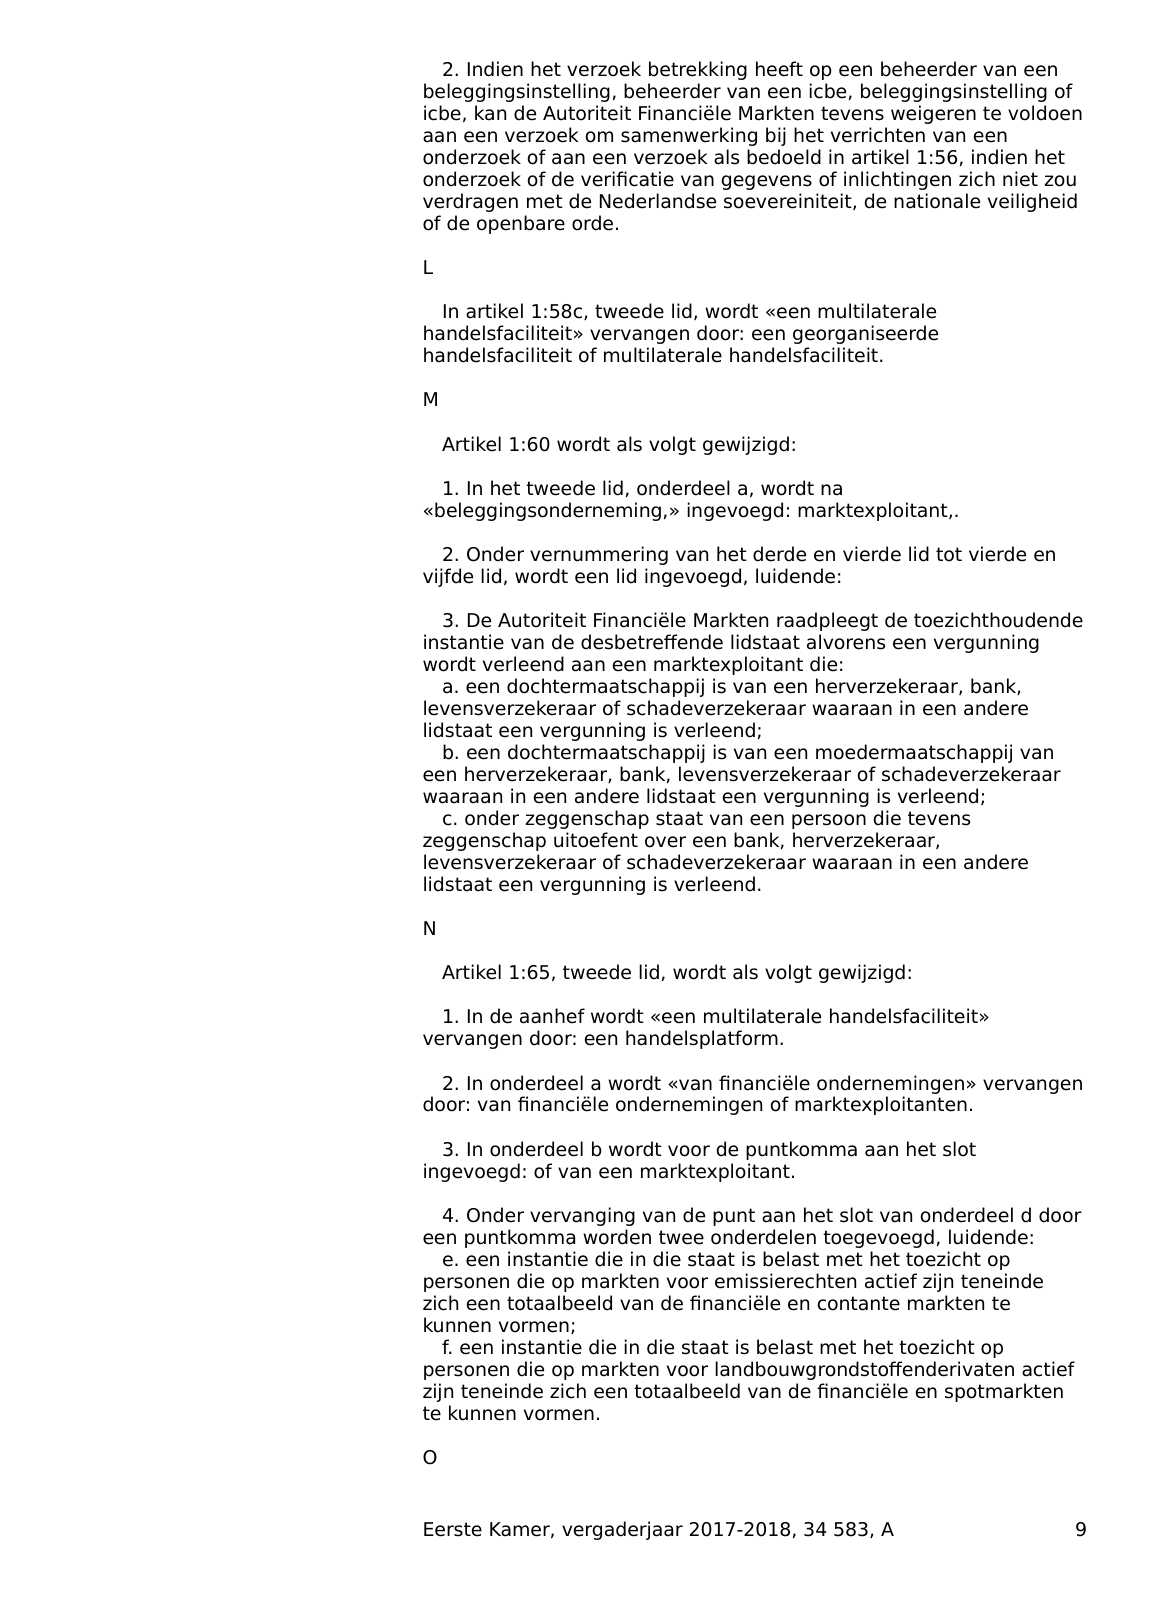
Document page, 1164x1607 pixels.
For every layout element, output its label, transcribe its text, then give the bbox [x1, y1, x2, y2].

text 2. Onder vernummering van het derde en vierde lid tot vierde en vijfde lid, wordt een lid ingevoegd, luidende: [422, 544, 1087, 588]
text In artikel 1:58c, tweede lid, wordt «een multilaterale handelsfaciliteit» vervangen door: een georganiseerde handelsfaciliteit of multilaterale handelsfaciliteit. [422, 301, 1087, 367]
text b. een dochtermaatschappij is van een moedermaatschappij van een herverzekeraar, bank, levensverzekeraar of schadeverzekeraar waaraan in een andere lidstaat een vergunning is verleend; [422, 742, 1087, 808]
text 4. Onder vervanging van de punt aan het slot van onderdeel d door een puntkomma worden twee onderdelen toegevoegd, luidende: [422, 1205, 1087, 1249]
text N [422, 918, 1087, 940]
text a. een dochtermaatschappij is van een herverzekeraar, bank, levensverzekeraar of schadeverzekeraar waaraan in een andere lidstaat een vergunning is verleend; [422, 676, 1087, 742]
text c. onder zeggenschap staat van een persoon die tevens zeggenschap uitoefent over een bank, herverzekeraar, levensverzekeraar of schadeverzekeraar waaraan in een andere lidstaat een vergunning is verleend. [422, 808, 1087, 896]
text 1. In het tweede lid, onderdeel a, wordt na «beleggingsonderneming,» ingevoegd: marktexploitant,. [422, 478, 1087, 522]
text 3. De Autoriteit Financiële Markten raadpleegt de toezichthoudende instantie van de desbetreffende lidstaat alvorens een vergunning wordt verleend aan een marktexploitant die: [422, 610, 1087, 676]
text L [422, 257, 1087, 279]
text 2. Indien het verzoek betrekking heeft op een beheerder van een beleggingsinstelling, beheerder van een icbe, beleggingsinstelling of icbe, kan de Autoriteit Financiële Markten tevens weigeren te voldoen aan een verzoek om samenwerking bij het verrichten van een onderzoek of aan een verzoek als bedoeld in artikel 1:56, indien het onderzoek of de verificatie van gegevens of inlichtingen zich niet zou verdragen met de Nederlandse soevereiniteit, de nationale veiligheid of de openbare orde. [422, 59, 1087, 235]
text Artikel 1:65, tweede lid, wordt als volgt gewijzigd: [422, 962, 1087, 984]
text 3. In onderdeel b wordt voor de puntkomma aan het slot ingevoegd: of van een marktexploitant. [422, 1138, 1087, 1182]
text 2. In onderdeel a wordt «van financiële ondernemingen» vervangen door: van financiële ondernemingen of marktexploitanten. [422, 1072, 1087, 1116]
text e. een instantie die in die staat is belast met het toezicht op personen die op markten voor emissierechten actief zijn teneinde zich een totaalbeeld van de financiële en contante markten te kunnen vormen; [422, 1249, 1087, 1337]
text M [422, 389, 1087, 411]
text f. een instantie die in die staat is belast met het toezicht op personen die op markten voor landbouwgrondstoffenderivaten actief zijn teneinde zich een totaalbeeld van de financiële en spotmarkten te kunnen vormen. [422, 1337, 1087, 1424]
text 1. In de aanhef wordt «een multilaterale handelsfaciliteit» vervangen door: een handelsplatform. [422, 1006, 1087, 1050]
text Artikel 1:60 wordt als volgt gewijzigd: [422, 433, 1087, 456]
text O [422, 1447, 1087, 1469]
